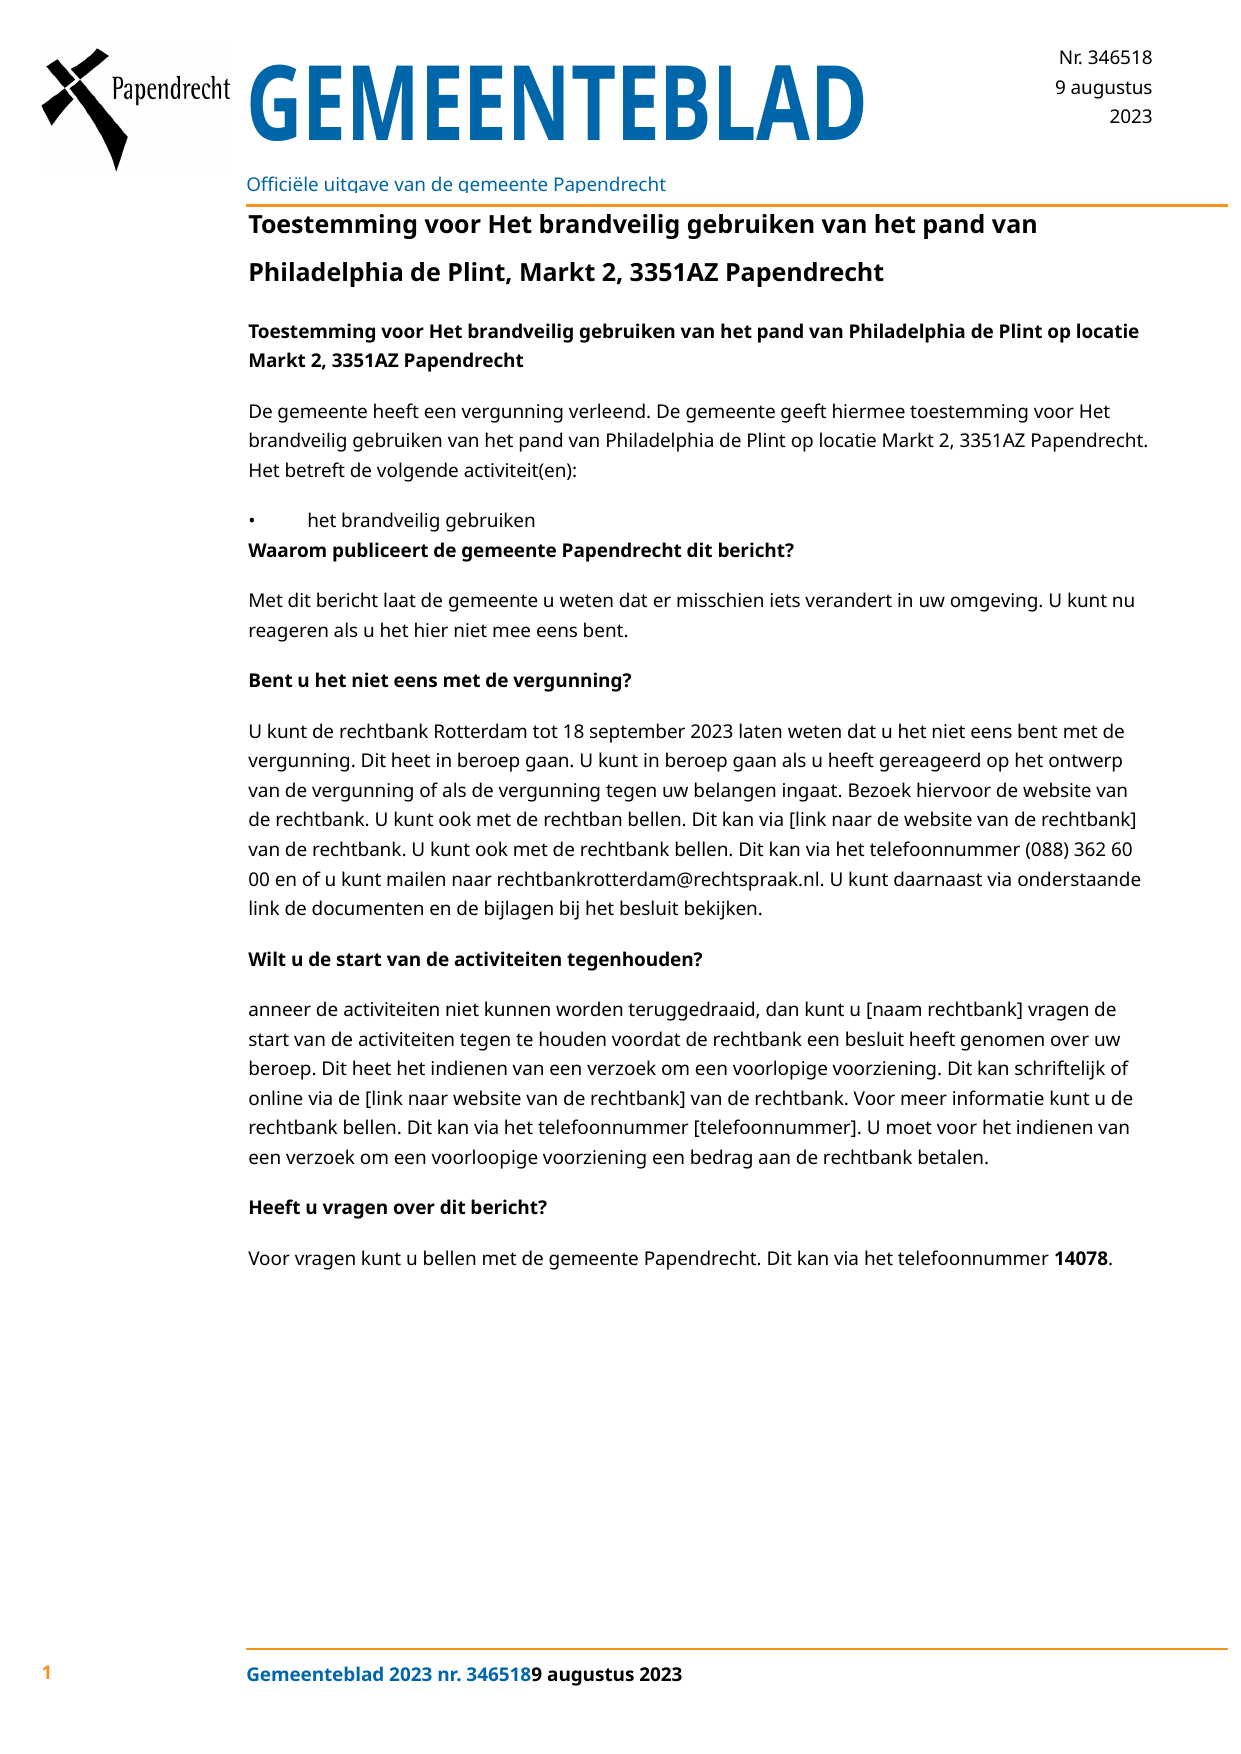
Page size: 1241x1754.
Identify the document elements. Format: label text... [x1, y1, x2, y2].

text Heeft u vragen over dit bericht? [248, 1194, 1152, 1220]
text anneer de activiteiten niet kunnen worden teruggedraaid, dan kunt u [naam rechtbank] vragen de start van de activiteiten tegen te houden voordat de rechtbank een besluit heeft genomen over uw beroep. Dit heet het indienen van een verzoek om een voorlopige voorziening. Dit kan schriftelijk of online via de [link naar website van de rechtbank] van de rechtbank. Voor meer informatie kunt u de rechtbank bellen. Dit kan via het telefoonnummer [telefoonnummer]. U moet voor het indienen van een verzoek om een voorloopige voorziening een bedrag aan de rechtbank betalen. [248, 996, 1152, 1170]
text De gemeente heeft een vergunning verleend. De gemeente geeft hiermee toestemming voor Het brandveilig gebruiken van het pand van Philadelphia de Plint op locatie Markt 2, 3351AZ Papendrecht. Het betreft de volgende activiteit(en): [248, 398, 1152, 483]
text Toestemming voor Het brandveilig gebruiken van het pand van Philadelphia de Plint op locatie Markt 2, 3351AZ Papendrecht [248, 318, 1152, 373]
text Met dit bericht laat de gemeente u weten dat er misschien iets verandert in uw omgeving. U kunt nu reageren als u het hier niet mee eens bent. [248, 587, 1152, 643]
text U kunt de rechtbank Rotterdam tot 18 september 2023 laten weten dat u het niet eens bent met de vergunning. Dit heet in beroep gaan. U kunt in beroep gaan als u heeft gereageerd op het ontwerp van de vergunning of als de vergunning tegen uw belangen ingaat. Bezoek hiervoor de website van de rechtbank. U kunt ook met de rechtban bellen. Dit kan via [link naar de website van de rechtbank] van de rechtbank. U kunt ook met de rechtbank bellen. Dit kan via het telefoonnummer (088) 362 60 00 en of u kunt mailen naar rechtbankrotterdam@rechtspraak.nl. U kunt daarnaast via onderstaande link de documenten en de bijlagen bij het besluit bekijken. [248, 718, 1152, 921]
text Toestemming voor Het brandveilig gebruiken van het pand van Philadelphia de Plint, Markt 2, 3351AZ Papendrecht [248, 207, 1152, 288]
text Bent u het niet eens met de vergunning? [248, 667, 1152, 693]
picture [41, 47, 231, 172]
text Voor vragen kunt u bellen met de gemeente Papendrecht. Dit kan via het telefoonnummer 14078. [248, 1245, 1152, 1271]
text Waarom publiceert de gemeente Papendrecht dit bericht? [248, 537, 1152, 563]
list het brandveilig gebruiken [248, 507, 1152, 533]
text Wilt u de start van de activiteiten tegenhouden? [248, 946, 1152, 972]
